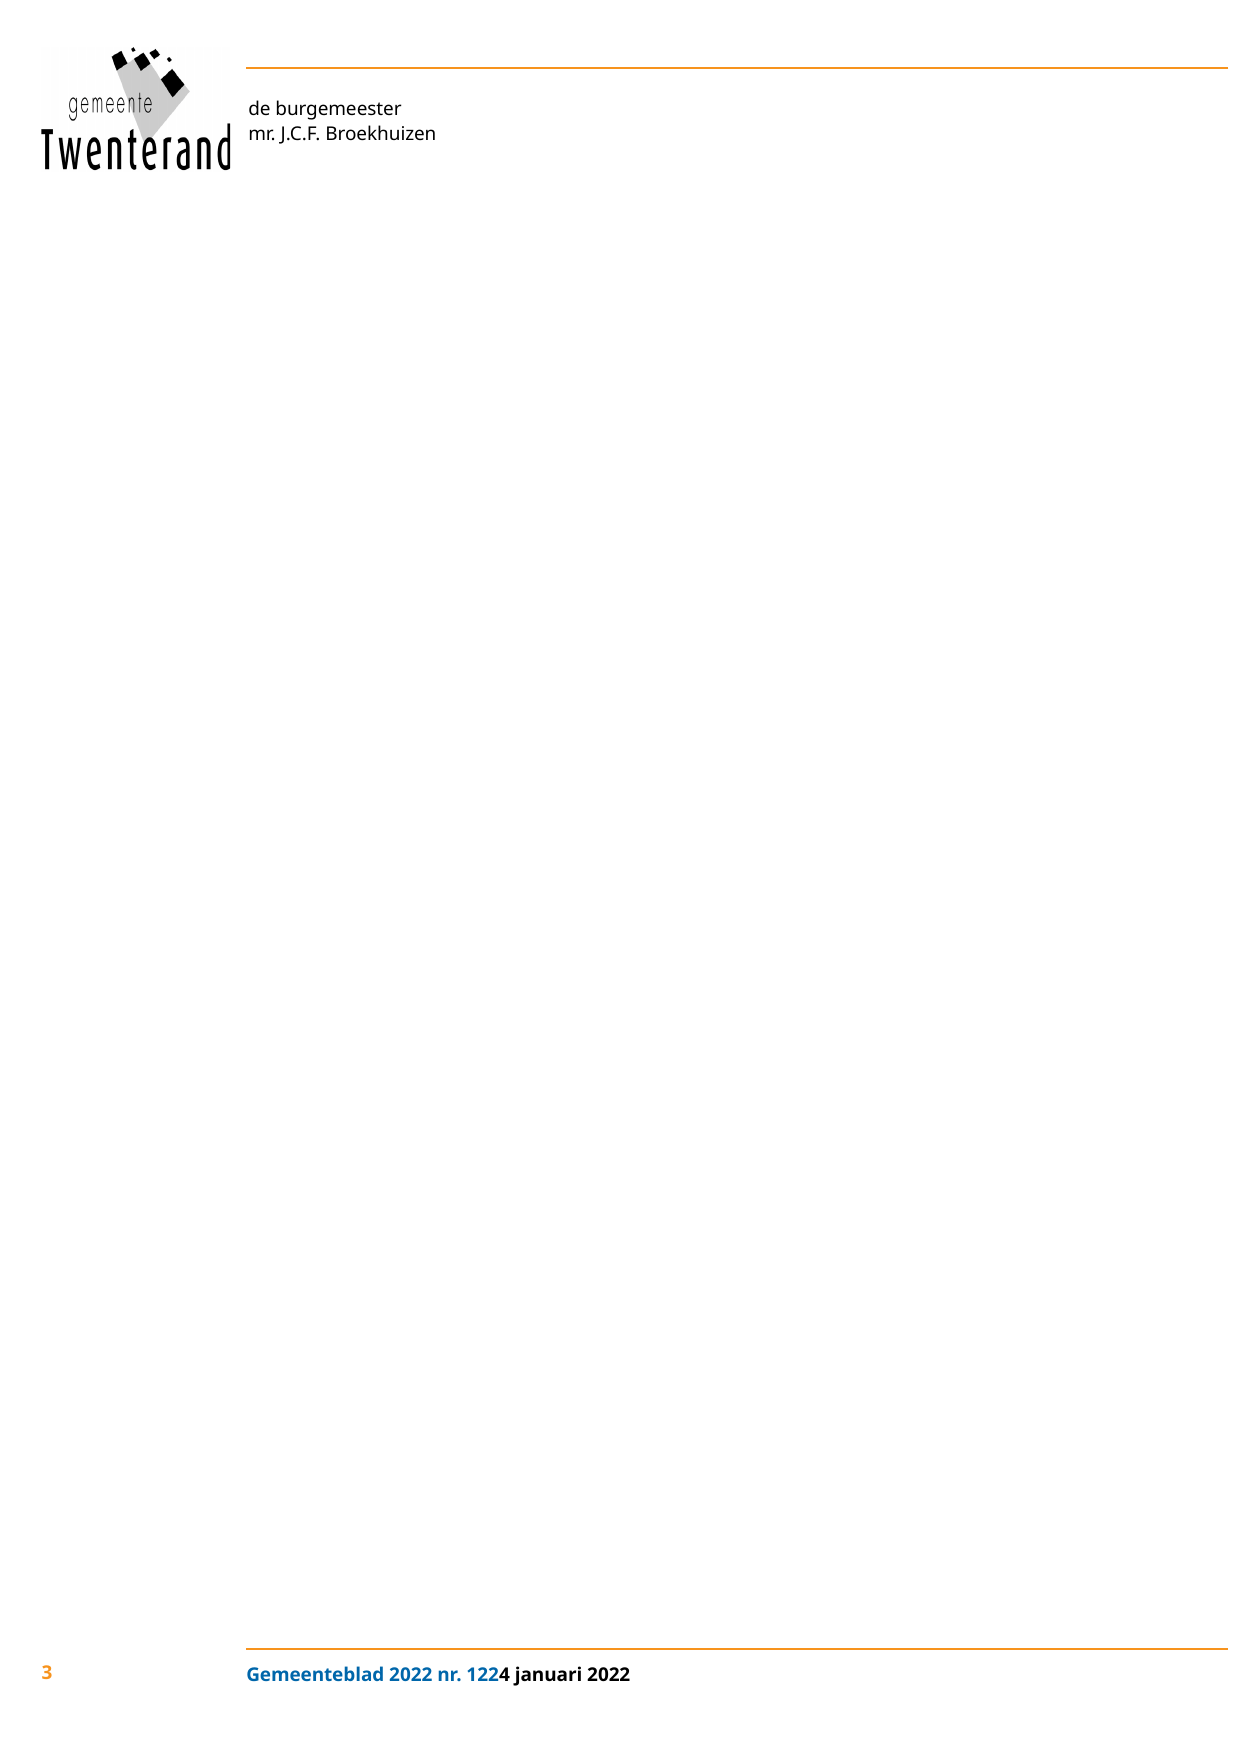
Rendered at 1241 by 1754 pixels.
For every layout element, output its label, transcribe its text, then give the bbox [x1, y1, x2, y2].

picture [41, 47, 231, 172]
text mr. J.C.F. Broekhuizen [248, 121, 1152, 146]
text de burgemeester [248, 95, 1152, 121]
